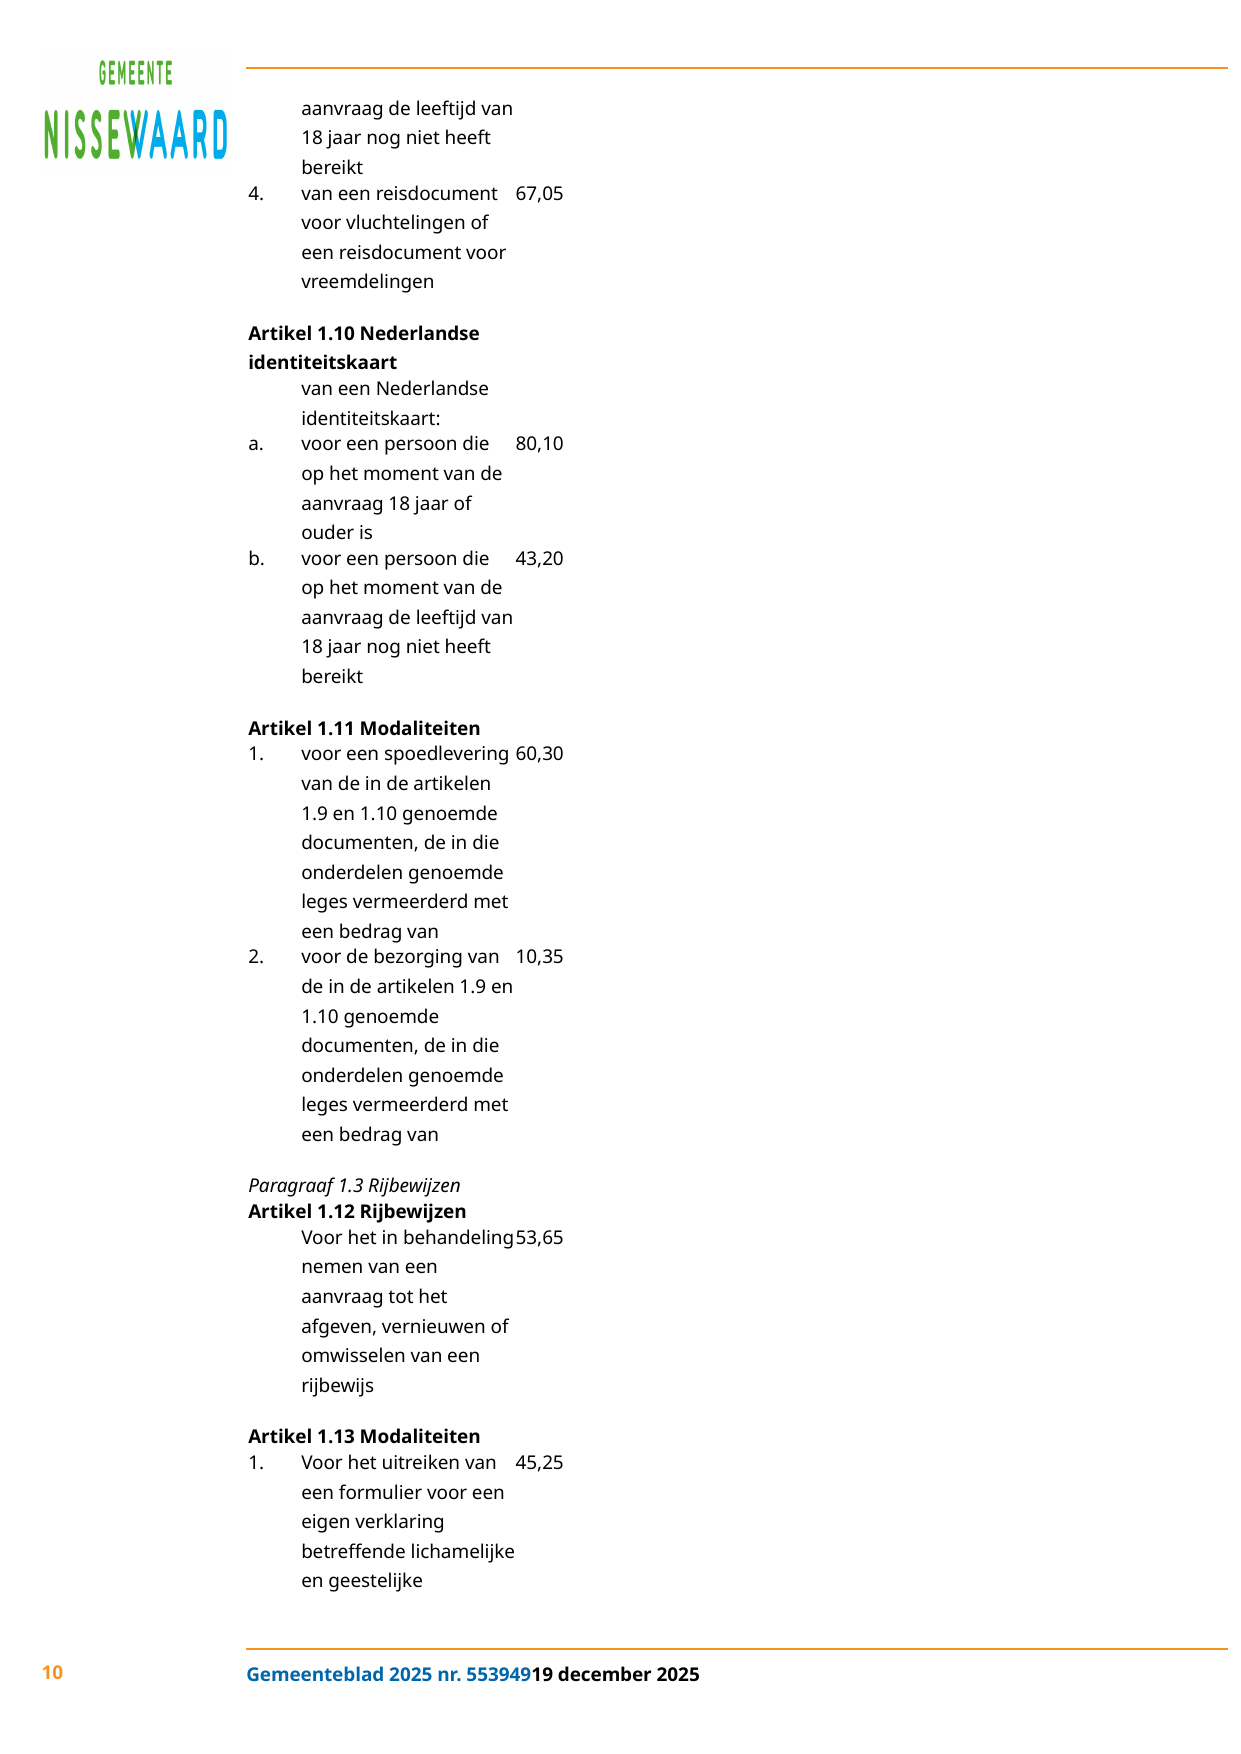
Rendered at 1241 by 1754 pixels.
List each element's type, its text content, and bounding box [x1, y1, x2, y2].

table_cell [993, 180, 1046, 294]
table_cell [515, 1199, 568, 1224]
table_cell [780, 1224, 833, 1398]
table_cell [940, 715, 992, 741]
table_cell [1046, 1199, 1098, 1224]
table_cell [940, 1424, 992, 1449]
table_cell 60,30 [515, 741, 568, 944]
table_cell [780, 944, 833, 1147]
table_cell [993, 1147, 1046, 1173]
table_cell [940, 689, 992, 715]
table_cell [728, 1449, 780, 1593]
table_cell [834, 1199, 886, 1224]
table_cell [301, 1147, 515, 1173]
table_cell [940, 1147, 992, 1173]
table_cell [886, 944, 939, 1147]
table_cell Artikel 1.12 Rijbewijzen [248, 1199, 515, 1224]
table_cell [886, 715, 939, 741]
table_cell [728, 545, 780, 689]
table_cell [1046, 1147, 1098, 1173]
table_cell [674, 95, 727, 180]
table_cell [568, 715, 621, 741]
table_cell Artikel 1.10 Nederlandse identiteitskaart [248, 320, 515, 375]
table_cell [515, 1424, 568, 1449]
table_cell [1099, 1173, 1152, 1198]
table_cell 80,10 [515, 431, 568, 545]
table_cell [886, 375, 939, 431]
table_cell [1099, 741, 1152, 944]
table_cell 67,05 [515, 180, 568, 294]
table_cell [780, 1147, 833, 1173]
table_cell [674, 1199, 727, 1224]
table_cell [674, 1224, 727, 1398]
table_cell [674, 375, 727, 431]
table_cell [1046, 1398, 1098, 1423]
table_cell [568, 1449, 621, 1593]
table_cell [674, 741, 727, 944]
table_cell [621, 689, 674, 715]
table_cell Voor het in behandeling nemen van een aanvraag tot het afgeven, vernieuwen of omwisselen van een rijbewijs [301, 1224, 515, 1398]
table_cell [1099, 320, 1152, 375]
table_cell [568, 1199, 621, 1224]
table_cell [940, 320, 992, 375]
table_cell [728, 1224, 780, 1398]
table_cell [621, 1424, 674, 1449]
table_cell [780, 1398, 833, 1423]
table_cell [728, 689, 780, 715]
table_cell [1046, 715, 1098, 741]
table_cell [886, 95, 939, 180]
table_cell [940, 1398, 992, 1423]
table_cell [940, 1449, 992, 1593]
table_cell [515, 294, 568, 320]
table_cell [1099, 180, 1152, 294]
table_cell [886, 431, 939, 545]
table_cell Voor het uitreiken van een formulier voor een eigen verklaring betreffende lichamelijke en geestelijke [301, 1449, 515, 1593]
table_cell [621, 375, 674, 431]
table_cell [834, 95, 886, 180]
table_cell [1046, 294, 1098, 320]
table_cell [993, 741, 1046, 944]
table_cell [674, 944, 727, 1147]
table_cell [728, 375, 780, 431]
table_cell [301, 294, 515, 320]
table_cell [621, 741, 674, 944]
table_cell [834, 320, 886, 375]
table_cell [674, 1424, 727, 1449]
table_cell [248, 95, 301, 180]
table_cell [568, 1173, 621, 1198]
table_cell [621, 1199, 674, 1224]
table_cell [993, 294, 1046, 320]
table_cell [993, 1173, 1046, 1198]
table_cell [886, 1398, 939, 1423]
table_cell aanvraag de leeftijd van 18 jaar nog niet heeft bereikt [301, 95, 515, 180]
table_cell [940, 1224, 992, 1398]
table_cell [621, 1449, 674, 1593]
table_cell [568, 1424, 621, 1449]
table_cell [780, 1449, 833, 1593]
table_cell [834, 1147, 886, 1173]
table_cell [1046, 431, 1098, 545]
table_cell [940, 1199, 992, 1224]
table_cell [1099, 95, 1152, 180]
table_cell [993, 431, 1046, 545]
table_cell [834, 294, 886, 320]
table_cell van een reisdocument voor vluchtelingen of een reisdocument voor vreemdelingen [301, 180, 515, 294]
table_cell a. [248, 431, 301, 545]
table_cell [674, 545, 727, 689]
table_cell [780, 1424, 833, 1449]
table_cell [886, 689, 939, 715]
table_cell [780, 689, 833, 715]
table_cell [515, 1398, 568, 1423]
table_cell [886, 320, 939, 375]
table_cell [674, 715, 727, 741]
table_cell [886, 1199, 939, 1224]
table_cell [621, 95, 674, 180]
table_cell [674, 1173, 727, 1198]
table_cell [1099, 689, 1152, 715]
table_cell Artikel 1.13 Modaliteiten [248, 1424, 515, 1449]
table_cell [940, 944, 992, 1147]
table_cell [886, 1224, 939, 1398]
table_cell 2. [248, 944, 301, 1147]
table_cell voor een persoon die op het moment van de aanvraag 18 jaar of ouder is [301, 431, 515, 545]
table_cell [1099, 944, 1152, 1147]
table_cell [248, 1224, 301, 1398]
table_cell voor een spoedlevering van de in de artikelen 1.9 en 1.10 genoemde documenten, de in die onderdelen genoemde leges vermeerderd met een bedrag van [301, 741, 515, 944]
table_cell [940, 1173, 992, 1198]
table_cell [674, 180, 727, 294]
table_cell [728, 320, 780, 375]
table_cell [780, 715, 833, 741]
table_cell [1046, 180, 1098, 294]
table_cell [515, 689, 568, 715]
table_cell [940, 545, 992, 689]
table_cell [728, 1398, 780, 1423]
table_cell [1046, 320, 1098, 375]
table_cell [1099, 294, 1152, 320]
table_cell [515, 95, 568, 180]
table_cell [834, 1173, 886, 1198]
table_cell [621, 294, 674, 320]
table_cell [568, 320, 621, 375]
table_cell voor de bezorging van de in de artikelen 1.9 en 1.10 genoemde documenten, de in die onderdelen genoemde leges vermeerderd met een bedrag van [301, 944, 515, 1147]
table_cell [728, 944, 780, 1147]
table_cell [568, 1398, 621, 1423]
table_cell [621, 1173, 674, 1198]
table_cell [248, 1398, 301, 1423]
table_cell [728, 1147, 780, 1173]
table_cell [248, 1147, 301, 1173]
table_cell [886, 741, 939, 944]
table_cell [780, 294, 833, 320]
table_cell [940, 294, 992, 320]
table_cell [568, 375, 621, 431]
table_cell [728, 431, 780, 545]
table_cell [1099, 1147, 1152, 1173]
table_cell [1046, 1424, 1098, 1449]
table_cell b. [248, 545, 301, 689]
table_cell [1046, 375, 1098, 431]
table_cell [568, 431, 621, 545]
table_cell [834, 1449, 886, 1593]
table_cell [1046, 1449, 1098, 1593]
table_cell voor een persoon die op het moment van de aanvraag de leeftijd van 18 jaar nog niet heeft bereikt [301, 545, 515, 689]
table_cell [621, 180, 674, 294]
table_cell 43,20 [515, 545, 568, 689]
table_cell 10,35 [515, 944, 568, 1147]
table_cell [1046, 545, 1098, 689]
table_cell Paragraaf 1.3 Rijbewijzen [248, 1173, 515, 1198]
table_cell [834, 545, 886, 689]
table_cell [993, 1398, 1046, 1423]
table_cell [780, 741, 833, 944]
table_cell [993, 715, 1046, 741]
table_cell 45,25 [515, 1449, 568, 1593]
table_cell [886, 1147, 939, 1173]
table_cell [248, 689, 301, 715]
table_cell [993, 320, 1046, 375]
table_cell [728, 715, 780, 741]
table_cell 1. [248, 741, 301, 944]
table_cell [568, 294, 621, 320]
table_cell [621, 944, 674, 1147]
table_cell [568, 545, 621, 689]
table_cell [834, 1224, 886, 1398]
table_cell [834, 375, 886, 431]
table_cell [568, 689, 621, 715]
table_cell [993, 375, 1046, 431]
table_cell [993, 1224, 1046, 1398]
table_cell [674, 320, 727, 375]
table_cell [1099, 431, 1152, 545]
table_cell [993, 944, 1046, 1147]
table_cell Artikel 1.11 Modaliteiten [248, 715, 515, 741]
table_cell [621, 1147, 674, 1173]
table_cell [248, 294, 301, 320]
table_cell [780, 1173, 833, 1198]
table_cell [674, 431, 727, 545]
table_cell [1099, 1424, 1152, 1449]
picture [41, 47, 231, 172]
table_cell [940, 431, 992, 545]
table_cell [1046, 1173, 1098, 1198]
table_cell [301, 689, 515, 715]
table_cell [886, 1173, 939, 1198]
table_cell [621, 431, 674, 545]
table_cell [674, 294, 727, 320]
table_cell [248, 375, 301, 431]
table_cell [568, 944, 621, 1147]
table_cell [780, 320, 833, 375]
table_cell [568, 1147, 621, 1173]
table_cell [886, 180, 939, 294]
table_cell [834, 431, 886, 545]
table_cell 1. [248, 1449, 301, 1593]
table_cell [834, 180, 886, 294]
table_cell [568, 1224, 621, 1398]
table_cell [1046, 1224, 1098, 1398]
table_cell [674, 1398, 727, 1423]
table_cell [886, 294, 939, 320]
table_cell van een Nederlandse identiteitskaart: [301, 375, 515, 431]
table_cell [886, 1424, 939, 1449]
table_cell [886, 1449, 939, 1593]
table_cell [568, 95, 621, 180]
table_cell [1046, 741, 1098, 944]
table_cell [621, 320, 674, 375]
table_cell [568, 741, 621, 944]
table_cell [834, 1398, 886, 1423]
table_cell [728, 1173, 780, 1198]
table_cell [993, 1449, 1046, 1593]
table_cell 53,65 [515, 1224, 568, 1398]
table_cell [674, 689, 727, 715]
table_cell [728, 1424, 780, 1449]
table_cell [621, 1224, 674, 1398]
table_cell [780, 431, 833, 545]
table_cell [780, 180, 833, 294]
table_cell [1046, 944, 1098, 1147]
table_cell [621, 715, 674, 741]
table_cell [1046, 95, 1098, 180]
table_cell [1046, 689, 1098, 715]
table_cell [515, 375, 568, 431]
table_cell [621, 1398, 674, 1423]
table_cell [834, 689, 886, 715]
table_cell [1099, 375, 1152, 431]
table_cell [728, 741, 780, 944]
table_cell [993, 689, 1046, 715]
table_cell 4. [248, 180, 301, 294]
table_cell [1099, 1398, 1152, 1423]
table_cell [568, 180, 621, 294]
table_cell [1099, 1224, 1152, 1398]
table_cell [993, 545, 1046, 689]
table_cell [834, 715, 886, 741]
table_cell [940, 741, 992, 944]
table_cell [728, 294, 780, 320]
table_cell [1099, 1449, 1152, 1593]
table_cell [728, 95, 780, 180]
table_cell [674, 1449, 727, 1593]
table_cell [993, 95, 1046, 180]
table_cell [993, 1424, 1046, 1449]
table_cell [780, 95, 833, 180]
table_cell [780, 545, 833, 689]
table_cell [621, 545, 674, 689]
table_cell [515, 1173, 568, 1198]
table_cell [301, 1398, 515, 1423]
table_cell [993, 1199, 1046, 1224]
table_cell [515, 320, 568, 375]
table_cell [674, 1147, 727, 1173]
table_cell [1099, 715, 1152, 741]
table_cell [886, 545, 939, 689]
table_cell [728, 180, 780, 294]
table_cell [1099, 1199, 1152, 1224]
table_cell [834, 944, 886, 1147]
table_cell [780, 1199, 833, 1224]
table_cell [728, 1199, 780, 1224]
table_cell [940, 375, 992, 431]
table_cell [780, 375, 833, 431]
table_cell [940, 180, 992, 294]
table_cell [515, 715, 568, 741]
table_cell [940, 95, 992, 180]
table_cell [834, 1424, 886, 1449]
table_cell [834, 741, 886, 944]
table_cell [515, 1147, 568, 1173]
table_cell [1099, 545, 1152, 689]
